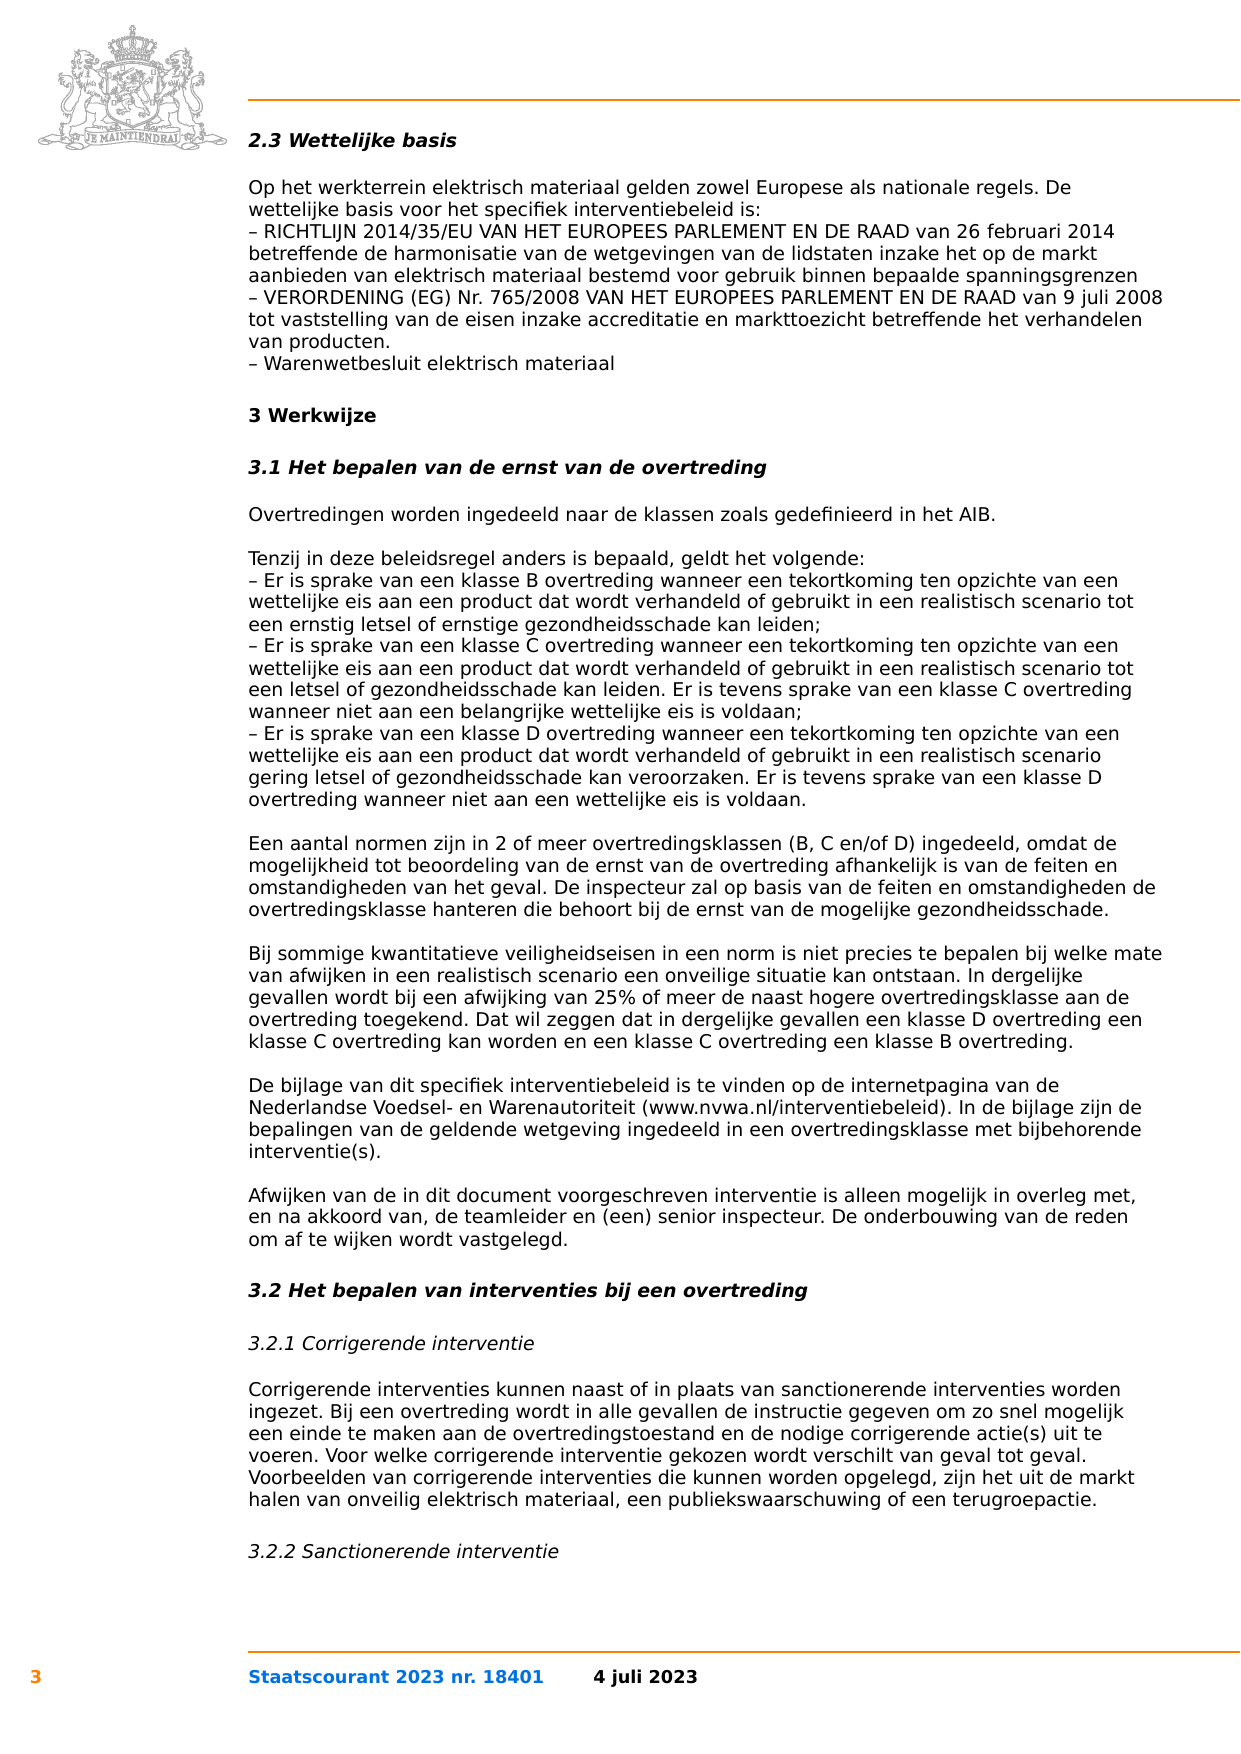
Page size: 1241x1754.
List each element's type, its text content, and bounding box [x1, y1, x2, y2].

text De bijlage van dit specifiek interventiebeleid is te vinden op de internetpagina van de Nederlandse Voedsel- en Warenautoriteit (www.nvwa.nl/interventiebeleid). In de bijlage zijn de bepalingen van de geldende wetgeving ingedeeld in een overtredingsklasse met bijbehorende interventie(s). [248, 1075, 1163, 1163]
subtitle 2.3 Wettelijke basis [248, 130, 1163, 152]
text – RICHTLIJN 2014/35/EU VAN HET EUROPEES PARLEMENT EN DE RAAD van 26 februari 2014 betreffende de harmonisatie van de wetgevingen van de lidstaten inzake het op de markt aanbieden van elektrisch materiaal bestemd voor gebruik binnen bepaalde spanningsgrenzen [248, 221, 1163, 287]
subtitle 3 Werkwijze [248, 405, 1163, 427]
text – Er is sprake van een klasse D overtreding wanneer een tekortkoming ten opzichte van een wettelijke eis aan een product dat wordt verhandeld of gebruikt in een realistisch scenario gering letsel of gezondheidsschade kan veroorzaken. Er is tevens sprake van een klasse D overtreding wanneer niet aan een wettelijke eis is voldaan. [248, 723, 1163, 811]
subtitle 3.2 Het bepalen van interventies bij een overtreding [248, 1280, 1163, 1302]
text Op het werkterrein elektrisch materiaal gelden zowel Europese als nationale regels. De wettelijke basis voor het specifiek interventiebeleid is: [248, 177, 1163, 221]
text Corrigerende interventies kunnen naast of in plaats van sanctionerende interventies worden ingezet. Bij een overtreding wordt in alle gevallen de instructie gegeven om zo snel mogelijk een einde te maken aan de overtredingstoestand en de nodige corrigerende actie(s) uit te voeren. Voor welke corrigerende interventie gekozen wordt verschilt van geval tot geval. Voorbeelden van corrigerende interventies die kunnen worden opgelegd, zijn het uit de markt halen van onveilig elektrisch materiaal, een publiekswaarschuwing of een terugroepactie. [248, 1379, 1163, 1511]
text – Warenwetbesluit elektrisch materiaal [248, 353, 1163, 375]
text Tenzij in deze beleidsregel anders is bepaald, geldt het volgende: [248, 547, 1163, 569]
subtitle 3.2.2 Sanctionerende interventie [248, 1541, 1163, 1563]
text Overtredingen worden ingedeeld naar de klassen zoals gedefinieerd in het AIB. [248, 504, 1163, 526]
subtitle 3.2.1 Corrigerende interventie [248, 1332, 1163, 1354]
text – Er is sprake van een klasse B overtreding wanneer een tekortkoming ten opzichte van een wettelijke eis aan een product dat wordt verhandeld of gebruikt in een realistisch scenario tot een ernstig letsel of ernstige gezondheidsschade kan leiden; [248, 569, 1163, 635]
picture [38, 25, 227, 150]
text Een aantal normen zijn in 2 of meer overtredingsklassen (B, C en/of D) ingedeeld, omdat de mogelijkheid tot beoordeling van de ernst van de overtreding afhankelijk is van de feiten en omstandigheden van het geval. De inspecteur zal op basis van de feiten en omstandigheden de overtredingsklasse hanteren die behoort bij de ernst van de mogelijke gezondheidsschade. [248, 833, 1163, 921]
text – Er is sprake van een klasse C overtreding wanneer een tekortkoming ten opzichte van een wettelijke eis aan een product dat wordt verhandeld of gebruikt in een realistisch scenario tot een letsel of gezondheidsschade kan leiden. Er is tevens sprake van een klasse C overtreding wanneer niet aan een belangrijke wettelijke eis is voldaan; [248, 635, 1163, 723]
text Afwijken van de in dit document voorgeschreven interventie is alleen mogelijk in overleg met, en na akkoord van, de teamleider en (een) senior inspecteur. De onderbouwing van de reden om af te wijken wordt vastgelegd. [248, 1184, 1163, 1250]
subtitle 3.1 Het bepalen van de ernst van de overtreding [248, 457, 1163, 479]
text Bij sommige kwantitatieve veiligheidseisen in een norm is niet precies te bepalen bij welke mate van afwijken in een realistisch scenario een onveilige situatie kan ontstaan. In dergelijke gevallen wordt bij een afwijking van 25% of meer de naast hogere overtredingsklasse aan de overtreding toegekend. Dat wil zeggen dat in dergelijke gevallen een klasse D overtreding een klasse C overtreding kan worden en een klasse C overtreding een klasse B overtreding. [248, 943, 1163, 1053]
text – VERORDENING (EG) Nr. 765/2008 VAN HET EUROPEES PARLEMENT EN DE RAAD van 9 juli 2008 tot vaststelling van de eisen inzake accreditatie en markttoezicht betreffende het verhandelen van producten. [248, 287, 1163, 353]
